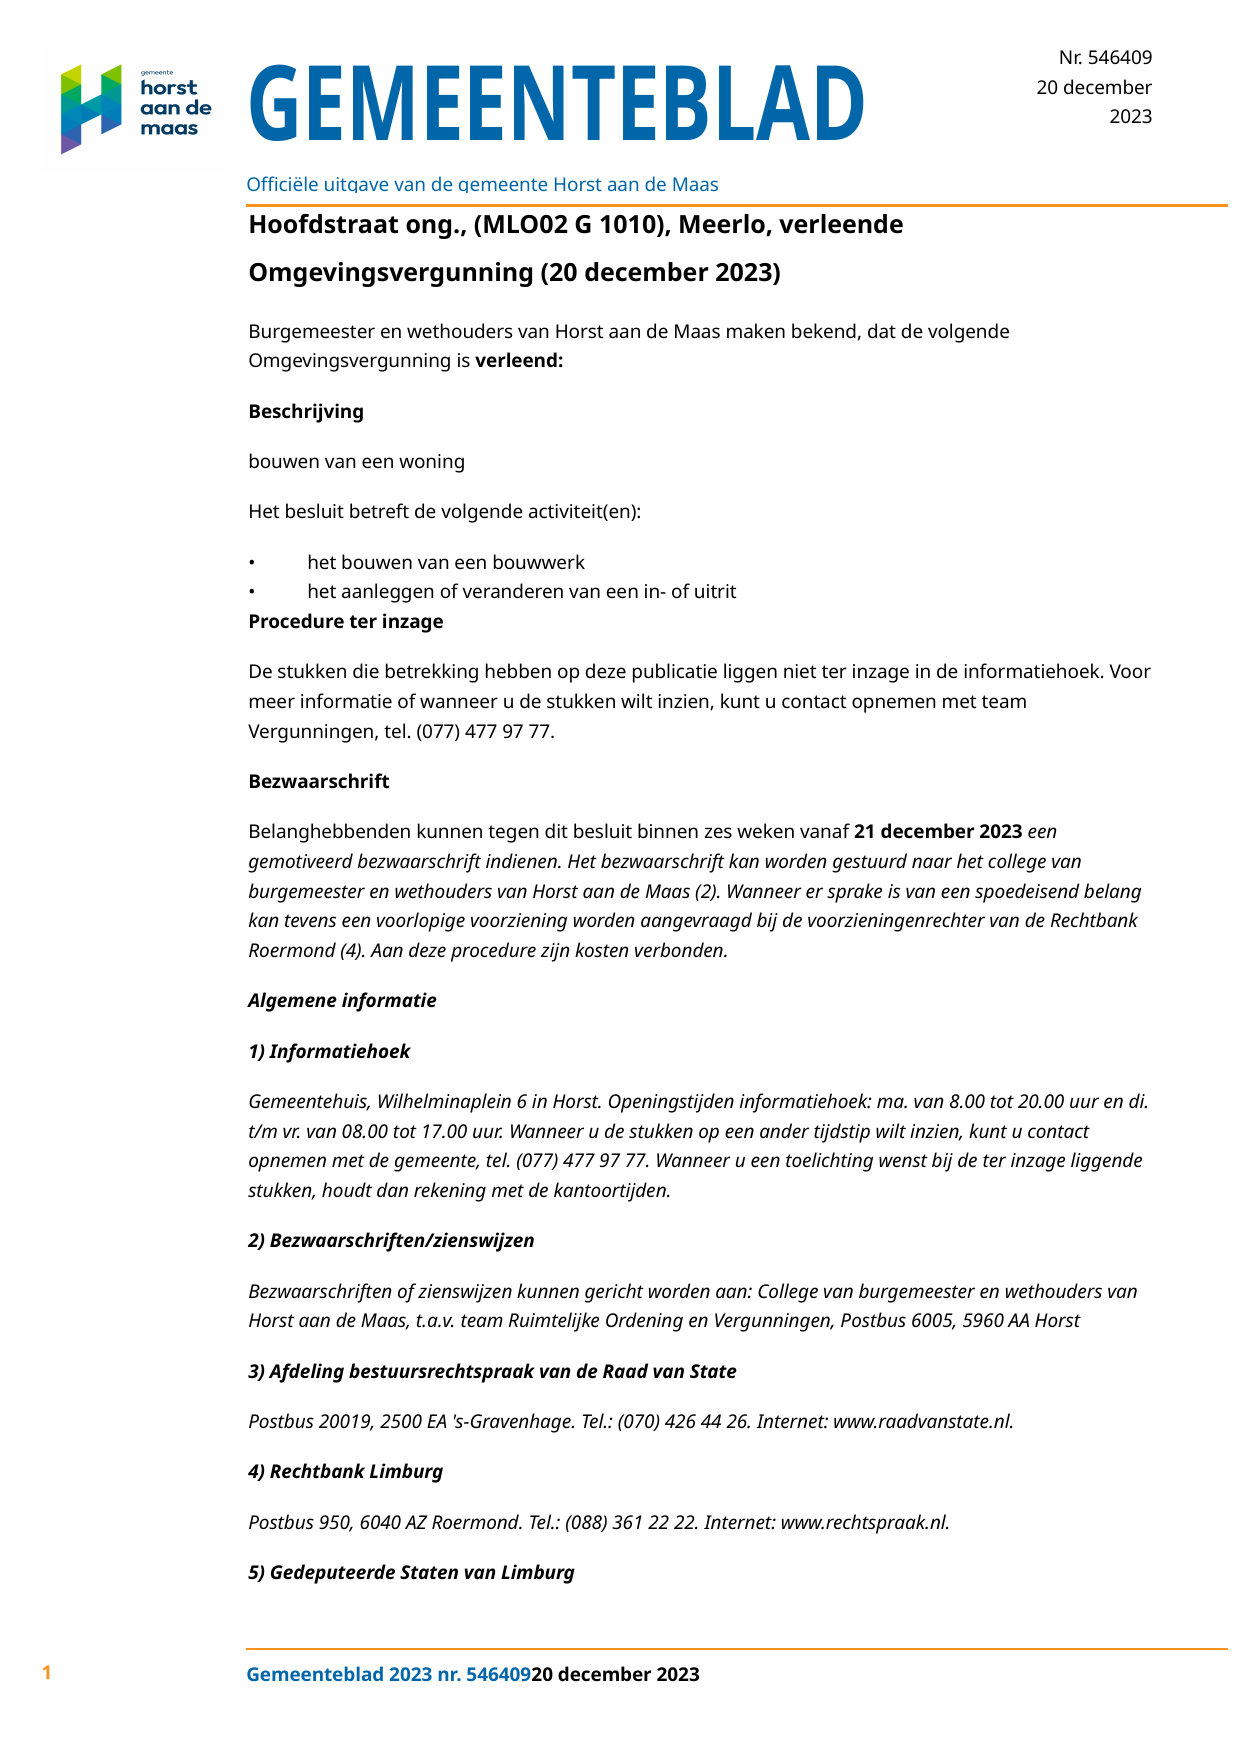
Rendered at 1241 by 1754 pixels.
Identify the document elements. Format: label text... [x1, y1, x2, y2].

text De stukken die betrekking hebben op deze publicatie liggen niet ter inzage in de informatiehoek. Voor meer informatie of wanneer u de stukken wilt inzien, kunt u contact opnemen met team Vergunningen, tel. (077) 477 97 77. [248, 659, 1152, 744]
text Postbus 20019, 2500 EA 's-Gravenhage. Tel.: (070) 426 44 26. Internet: www.raadvanstate.nl. [248, 1408, 1152, 1434]
picture [41, 47, 231, 172]
text Hoofdstraat ong., (MLO02 G 1010), Meerlo, verleende Omgevingsvergunning (20 december 2023) [248, 207, 1152, 288]
text bouwen van een woning [248, 448, 1152, 474]
text 3) Afdeling bestuursrechtspraak van de Raad van State [248, 1358, 1152, 1384]
text Postbus 950, 6040 AZ Roermond. Tel.: (088) 361 22 22. Internet: www.rechtspraak.nl. [248, 1509, 1152, 1535]
text Bezwaarschriften of zienswijzen kunnen gericht worden aan: College van burgemeester en wethouders van Horst aan de Maas, t.a.v. team Ruimtelijke Ordening en Vergunningen, Postbus 6005, 5960 AA Horst [248, 1278, 1152, 1333]
text 1) Informatiehoek [248, 1038, 1152, 1064]
text Burgemeester en wethouders van Horst aan de Maas maken bekend, dat de volgende Omgevingsvergunning is verleend: [248, 318, 1152, 373]
text Gemeentehuis, Wilhelminaplein 6 in Horst. Openingstijden informatiehoek: ma. van 8.00 tot 20.00 uur en di. t/m vr. van 08.00 tot 17.00 uur. Wanneer u de stukken op een ander tijdstip wilt inzien, kunt u contact opnemen met de gemeente, tel. (077) 477 97 77. Wanneer u een toelichting wenst bij de ter inzage liggende stukken, houdt dan rekening met de kantoortijden. [248, 1088, 1152, 1203]
text Beschrijving [248, 398, 1152, 424]
list het aanleggen of veranderen van een in- of uitrit [248, 579, 1152, 604]
text 4) Rechtbank Limburg [248, 1459, 1152, 1484]
list het bouwen van een bouwwerk [248, 549, 1152, 575]
text Algemene informatie [248, 987, 1152, 1013]
text Bezwaarschrift [248, 768, 1152, 794]
text Procedure ter inzage [248, 608, 1152, 634]
text 5) Gedeputeerde Staten van Limburg [248, 1559, 1152, 1585]
text Het besluit betreft de volgende activiteit(en): [248, 499, 1152, 524]
text Belanghebbenden kunnen tegen dit besluit binnen zes weken vanaf 21 december 2023 een gemotiveerd bezwaarschrift indienen. Het bezwaarschrift kan worden gestuurd naar het college van burgemeester en wethouders van Horst aan de Maas (2). Wanneer er sprake is van een spoedeisend belang kan tevens een voorlopige voorziening worden aangevraagd bij de voorzieningenrechter van de Rechtbank Roermond (4). Aan deze procedure zijn kosten verbonden. [248, 819, 1152, 963]
text 2) Bezwaarschriften/zienswijzen [248, 1227, 1152, 1253]
